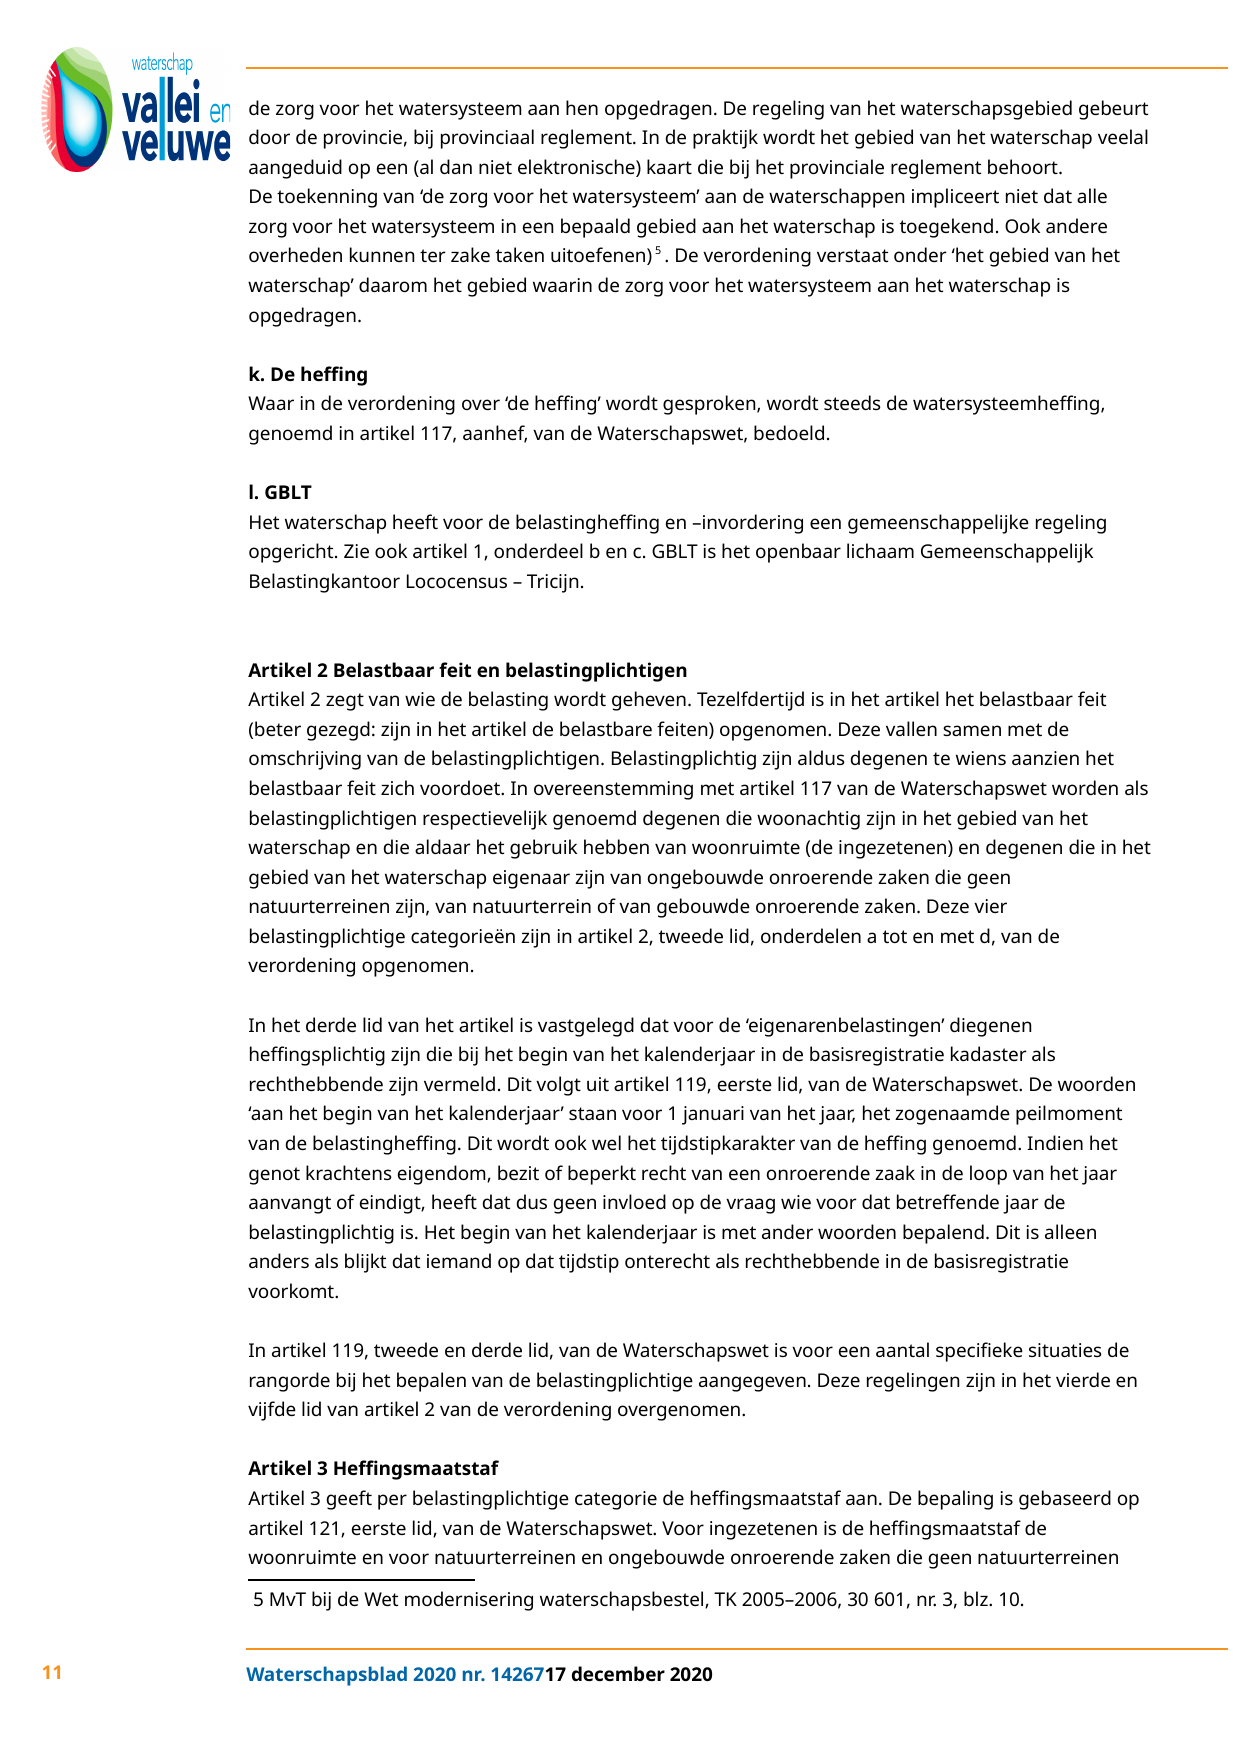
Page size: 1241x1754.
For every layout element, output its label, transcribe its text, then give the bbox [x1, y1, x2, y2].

text k. De heffing [248, 361, 1152, 387]
text MvT bij de Wet modernisering waterschapsbestel, TK 2005–2006, 30 601, nr. 3, blz. 10. [248, 1586, 1152, 1612]
text In artikel 119, tweede en derde lid, van de Waterschapswet is voor een aantal specifieke situaties de rangorde bij het bepalen van de belastingplichtige aangegeven. Deze regelingen zijn in het vierde en vijfde lid van artikel 2 van de verordening overgenomen. [248, 1337, 1152, 1422]
text Artikel 3 geeft per belastingplichtige categorie de heffingsmaatstaf aan. De bepaling is gebaseerd op artikel 121, eerste lid, van de Waterschapswet. Voor ingezetenen is de heffingsmaatstaf de woonruimte en voor natuurterreinen en ongebouwde onroerende zaken die geen natuurterreinen [248, 1485, 1152, 1570]
text In het derde lid van het artikel is vastgelegd dat voor de ‘eigenarenbelastingen’ diegenen heffingsplichtig zijn die bij het begin van het kalenderjaar in de basisregistratie kadaster als rechthebbende zijn vermeld. Dit volgt uit artikel 119, eerste lid, van de Waterschapswet. De woorden ‘aan het begin van het kalenderjaar’ staan voor 1 januari van het jaar, het zogenaamde peilmoment van de belastingheffing. Dit wordt ook wel het tijdstipkarakter van de heffing genoemd. Indien het genot krachtens eigendom, bezit of beperkt recht van een onroerende zaak in de loop van het jaar aanvangt of eindigt, heeft dat dus geen invloed op de vraag wie voor dat betreffende jaar de belastingplichtig is. Het begin van het kalenderjaar is met ander woorden bepalend. Dit is alleen anders als blijkt dat iemand op dat tijdstip onterecht als rechthebbende in de basisregistratie voorkomt. [248, 1012, 1152, 1304]
text de zorg voor het watersysteem aan hen opgedragen. De regeling van het waterschapsgebied gebeurt door de provincie, bij provinciaal reglement. In de praktijk wordt het gebied van het waterschap veelal aangeduid op een (al dan niet elektronische) kaart die bij het provinciale reglement behoort. [248, 95, 1152, 180]
text Waar in de verordening over ‘de heffing’ wordt gesproken, wordt steeds de watersysteemheffing, genoemd in artikel 117, aanhef, van de Waterschapswet, bedoeld. [248, 391, 1152, 446]
text Het waterschap heeft voor de belastingheffing en –invordering een gemeenschappelijke regeling opgericht. Zie ook artikel 1, onderdeel b en c. GBLT is het openbaar lichaam Gemeenschappelijk Belastingkantoor Lococensus – Tricijn. [248, 509, 1152, 594]
text Artikel 3 Heffingsmaatstaf [248, 1456, 1152, 1481]
text Artikel 2 zegt van wie de belasting wordt geheven. Tezelfdertijd is in het artikel het belastbaar feit (beter gezegd: zijn in het artikel de belastbare feiten) opgenomen. Deze vallen samen met de omschrijving van de belastingplichtigen. Belastingplichtig zijn aldus degenen te wiens aanzien het belastbaar feit zich voordoet. In overeenstemming met artikel 117 van de Waterschapswet worden als belastingplichtigen respectievelijk genoemd degenen die woonachtig zijn in het gebied van het waterschap en die aldaar het gebruik hebben van woonruimte (de ingezetenen) en degenen die in het gebied van het waterschap eigenaar zijn van ongebouwde onroerende zaken die geen natuurterreinen zijn, van natuurterrein of van gebouwde onroerende zaken. Deze vier belastingplichtige categorieën zijn in artikel 2, tweede lid, onderdelen a tot en met d, van de verordening opgenomen. [248, 686, 1152, 978]
text De toekenning van ‘de zorg voor het watersysteem’ aan de waterschappen impliceert niet dat alle zorg voor het watersysteem in een bepaald gebied aan het waterschap is toegekend. Ook andere overheden kunnen ter zake taken uitoefenen). De verordening verstaat onder ‘het gebied van het waterschap’ daarom het gebied waarin de zorg voor het watersysteem aan het waterschap is opgedragen. [248, 183, 1152, 328]
picture [41, 47, 231, 172]
text l. GBLT [248, 479, 1152, 505]
text Artikel 2 Belastbaar feit en belastingplichtigen [248, 657, 1152, 683]
